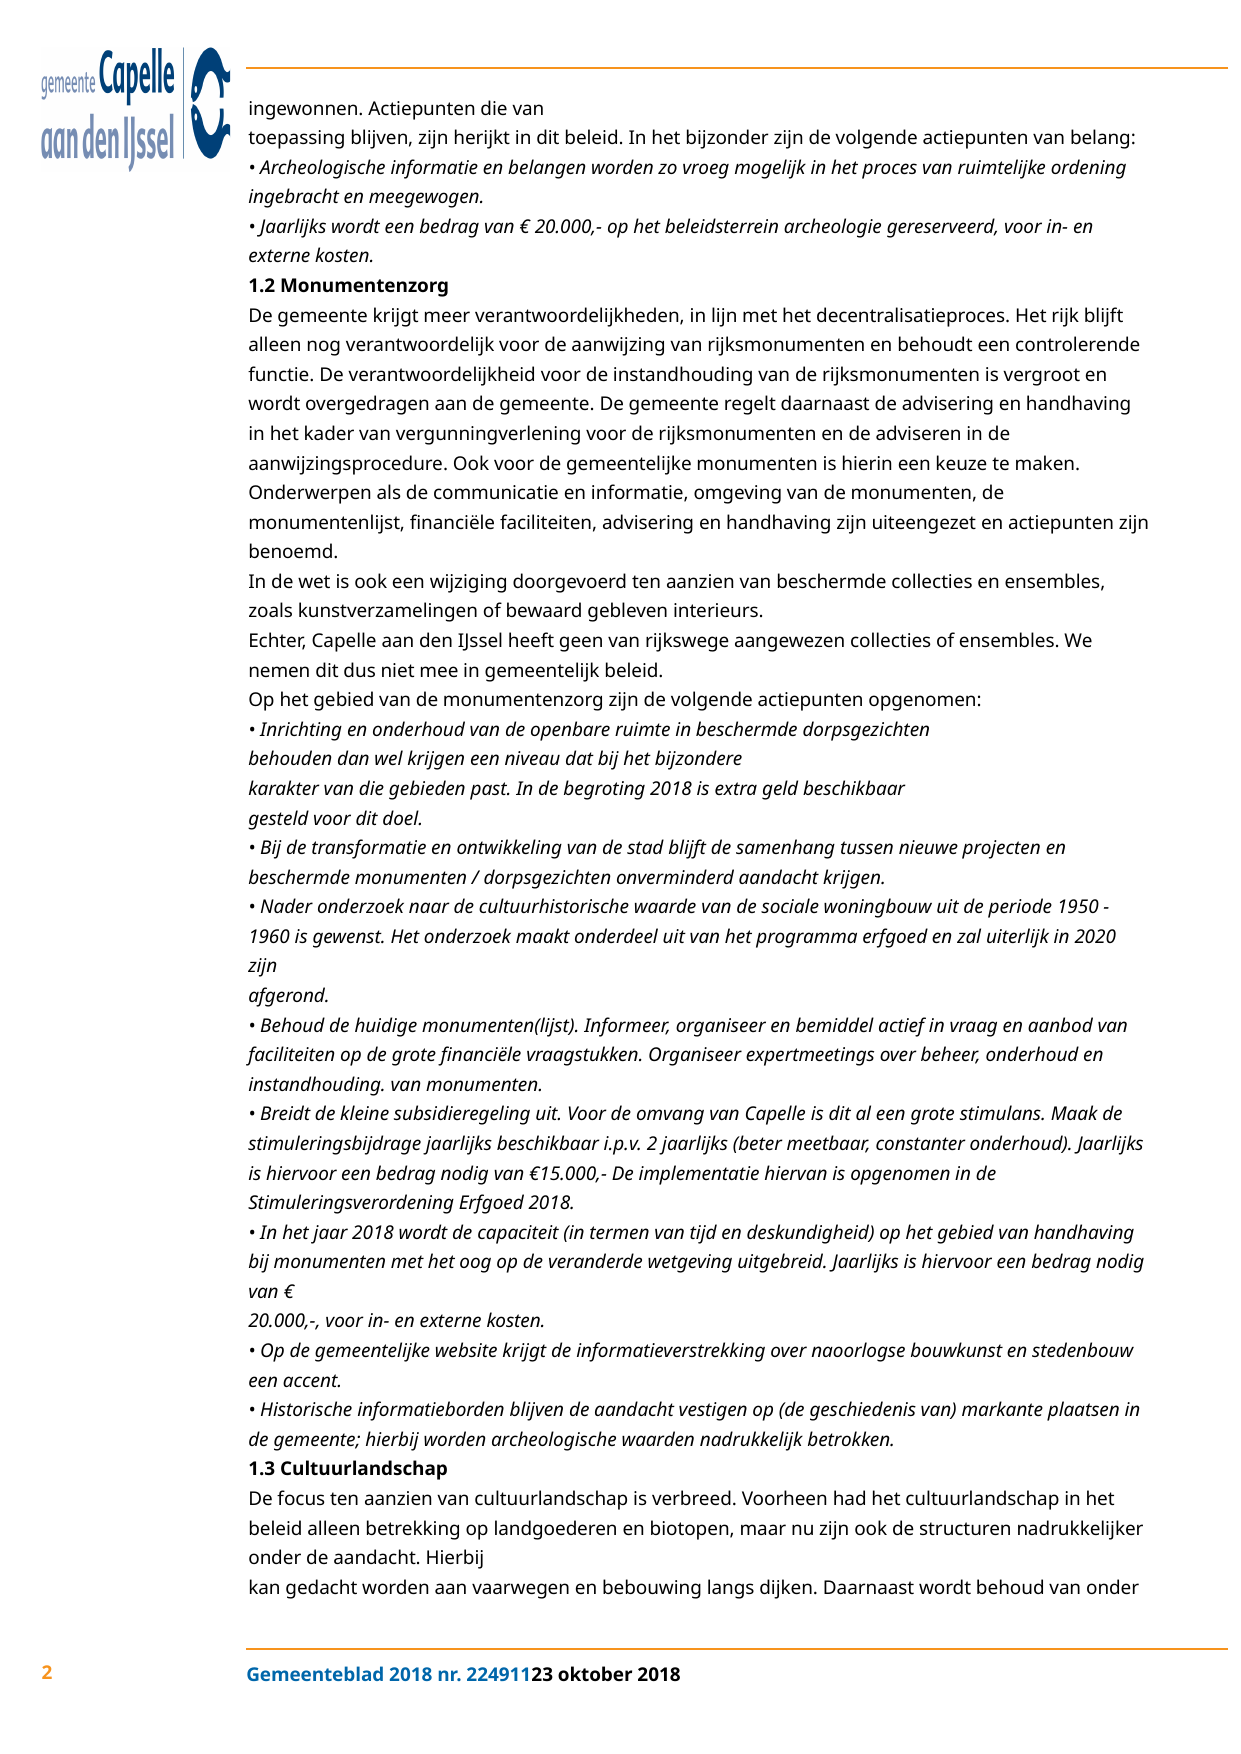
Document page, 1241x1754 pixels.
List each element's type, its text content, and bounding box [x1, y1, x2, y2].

text • Op de gemeentelijke website krijgt de informatieverstrekking over naoorlogse bouwkunst en stedenbouw een accent. [248, 1337, 1152, 1393]
text 1.3 Cultuurlandschap [248, 1456, 1152, 1481]
text karakter van die gebieden past. In de begroting 2018 is extra geld beschikbaar [248, 775, 1152, 801]
text toepassing blijven, zijn herijkt in dit beleid. In het bijzonder zijn de volgende actiepunten van belang: [248, 124, 1152, 150]
text 1.2 Monumentenzorg [248, 272, 1152, 298]
text Op het gebied van de monumentenzorg zijn de volgende actiepunten opgenomen: [248, 686, 1152, 712]
text is hiervoor een bedrag nodig van €15.000,- De implementatie hiervan is opgenomen in de Stimuleringsverordening Erfgoed 2018. [248, 1160, 1152, 1215]
text In de wet is ook een wijziging doorgevoerd ten aanzien van beschermde collecties en ensembles, zoals kunstverzamelingen of bewaard gebleven interieurs. [248, 568, 1152, 623]
text • Inrichting en onderhoud van de openbare ruimte in beschermde dorpsgezichten [248, 716, 1152, 742]
text behouden dan wel krijgen een niveau dat bij het bijzondere [248, 746, 1152, 771]
picture [41, 47, 231, 172]
text afgerond. [248, 982, 1152, 1008]
text • Jaarlijks wordt een bedrag van € 20.000,- op het beleidsterrein archeologie gereserveerd, voor in- en externe kosten. [248, 213, 1152, 268]
text kan gedacht worden aan vaarwegen en bebouwing langs dijken. Daarnaast wordt behoud van onder [248, 1574, 1152, 1600]
text • Breidt de kleine subsidieregeling uit. Voor de omvang van Capelle is dit al een grote stimulans. Maak de stimuleringsbijdrage jaarlijks beschikbaar i.p.v. 2 jaarlijks (beter meetbaar, constanter onderhoud). Jaarlijks [248, 1101, 1152, 1156]
text • In het jaar 2018 wordt de capaciteit (in termen van tijd en deskundigheid) op het gebied van handhaving bij monumenten met het oog op de veranderde wetgeving uitgebreid. Jaarlijks is hiervoor een bedrag nodig van € [248, 1219, 1152, 1304]
text gesteld voor dit doel. [248, 805, 1152, 831]
text Echter, Capelle aan den IJssel heeft geen van rijkswege aangewezen collecties of ensembles. We nemen dit dus niet mee in gemeentelijk beleid. [248, 627, 1152, 683]
text • Nader onderzoek naar de cultuurhistorische waarde van de sociale woningbouw uit de periode 1950 -1960 is gewenst. Het onderzoek maakt onderdeel uit van het programma erfgoed en zal uiterlijk in 2020 zijn [248, 893, 1152, 978]
text • Behoud de huidige monumenten(lijst). Informeer, organiseer en bemiddel actief in vraag en aanbod van faciliteiten op de grote financiële vraagstukken. Organiseer expertmeetings over beheer, onderhoud en instandhouding. van monumenten. [248, 1012, 1152, 1097]
text • Bij de transformatie en ontwikkeling van de stad blijft de samenhang tussen nieuwe projecten en beschermde monumenten / dorpsgezichten onverminderd aandacht krijgen. [248, 834, 1152, 890]
text 20.000,-, voor in- en externe kosten. [248, 1308, 1152, 1333]
text ingewonnen. Actiepunten die van [248, 95, 1152, 121]
text • Archeologische informatie en belangen worden zo vroeg mogelijk in het proces van ruimtelijke ordening ingebracht en meegewogen. [248, 154, 1152, 209]
text De focus ten aanzien van cultuurlandschap is verbreed. Voorheen had het cultuurlandschap in het beleid alleen betrekking op landgoederen en biotopen, maar nu zijn ook de structuren nadrukkelijker onder de aandacht. Hierbij [248, 1485, 1152, 1570]
text De gemeente krijgt meer verantwoordelijkheden, in lijn met het decentralisatieproces. Het rijk blijft alleen nog verantwoordelijk voor de aanwijzing van rijksmonumenten en behoudt een controlerende functie. De verantwoordelijkheid voor de instandhouding van de rijksmonumenten is vergroot en wordt overgedragen aan de gemeente. De gemeente regelt daarnaast de advisering en handhaving in het kader van vergunningverlening voor de rijksmonumenten en de adviseren in de aanwijzingsprocedure. Ook voor de gemeentelijke monumenten is hierin een keuze te maken. Onderwerpen als de communicatie en informatie, omgeving van de monumenten, de monumentenlijst, financiële faciliteiten, advisering en handhaving zijn uiteengezet en actiepunten zijn benoemd. [248, 302, 1152, 564]
text • Historische informatieborden blijven de aandacht vestigen op (de geschiedenis van) markante plaatsen in de gemeente; hierbij worden archeologische waarden nadrukkelijk betrokken. [248, 1396, 1152, 1452]
